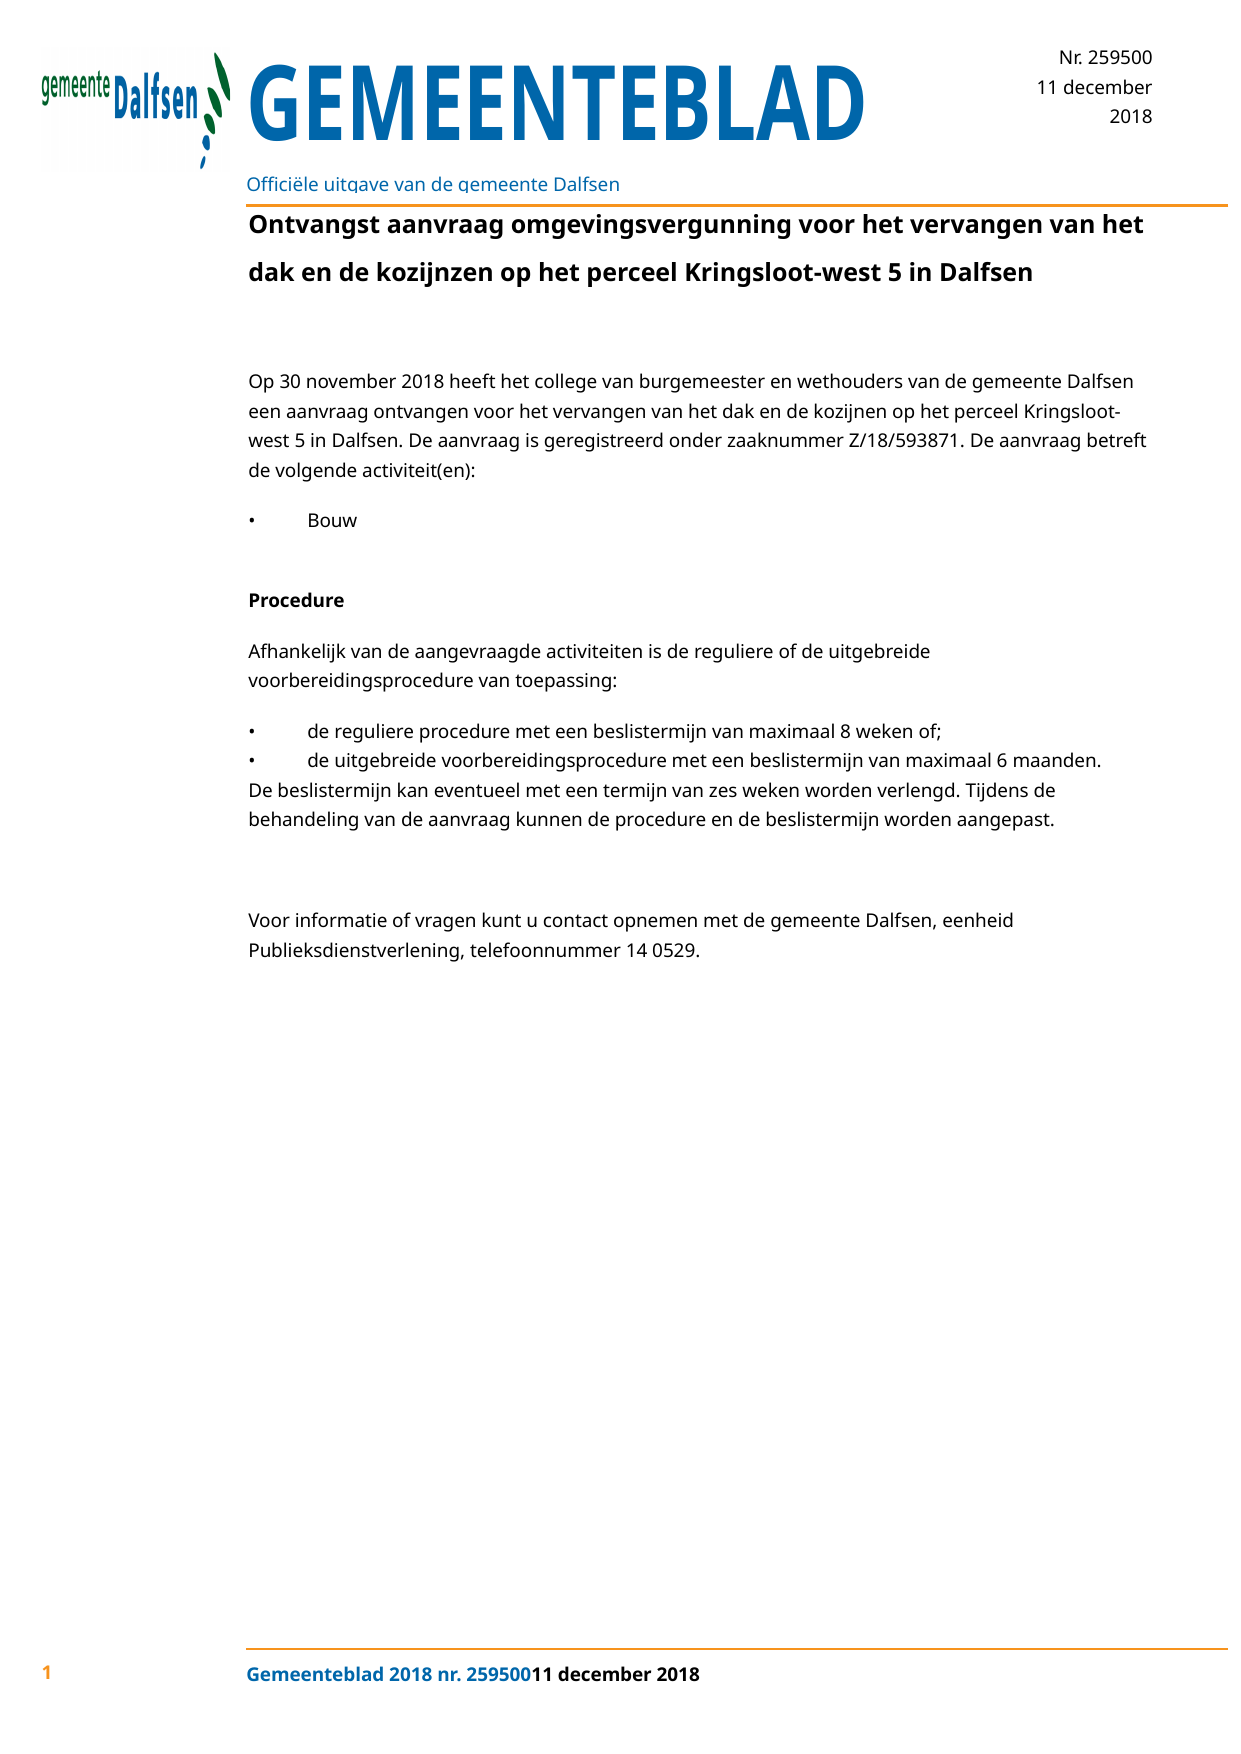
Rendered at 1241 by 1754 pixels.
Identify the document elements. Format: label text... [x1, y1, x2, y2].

list de reguliere procedure met een beslistermijn van maximaal 8 weken of; [248, 718, 1152, 744]
text Ontvangst aanvraag omgevingsvergunning voor het vervangen van het dak en de kozijnzen op het perceel Kringsloot-west 5 in Dalfsen [248, 207, 1152, 288]
list de uitgebreide voorbereidingsprocedure met een beslistermijn van maximaal 6 maanden. [248, 747, 1152, 773]
text Op 30 november 2018 heeft het college van burgemeester en wethouders van de gemeente Dalfsen een aanvraag ontvangen voor het vervangen van het dak en de kozijnen op het perceel Kringsloot-west 5 in Dalfsen. De aanvraag is geregistreerd onder zaaknummer Z/18/593871. De aanvraag betreft de volgende activiteit(en): [248, 368, 1152, 483]
list Bouw [248, 507, 1152, 533]
text Voor informatie of vragen kunt u contact opnemen met de gemeente Dalfsen, eenheid Publieksdienstverlening, telefoonnummer 14 0529. [248, 907, 1152, 963]
text Procedure [248, 587, 1152, 613]
text De beslistermijn kan eventueel met een termijn van zes weken worden verlengd. Tijdens de behandeling van de aanvraag kunnen de procedure en de beslistermijn worden aangepast. [248, 777, 1152, 832]
text Afhankelijk van de aangevraagde activiteiten is de reguliere of de uitgebreide voorbereidingsprocedure van toepassing: [248, 638, 1152, 693]
picture [41, 47, 231, 172]
